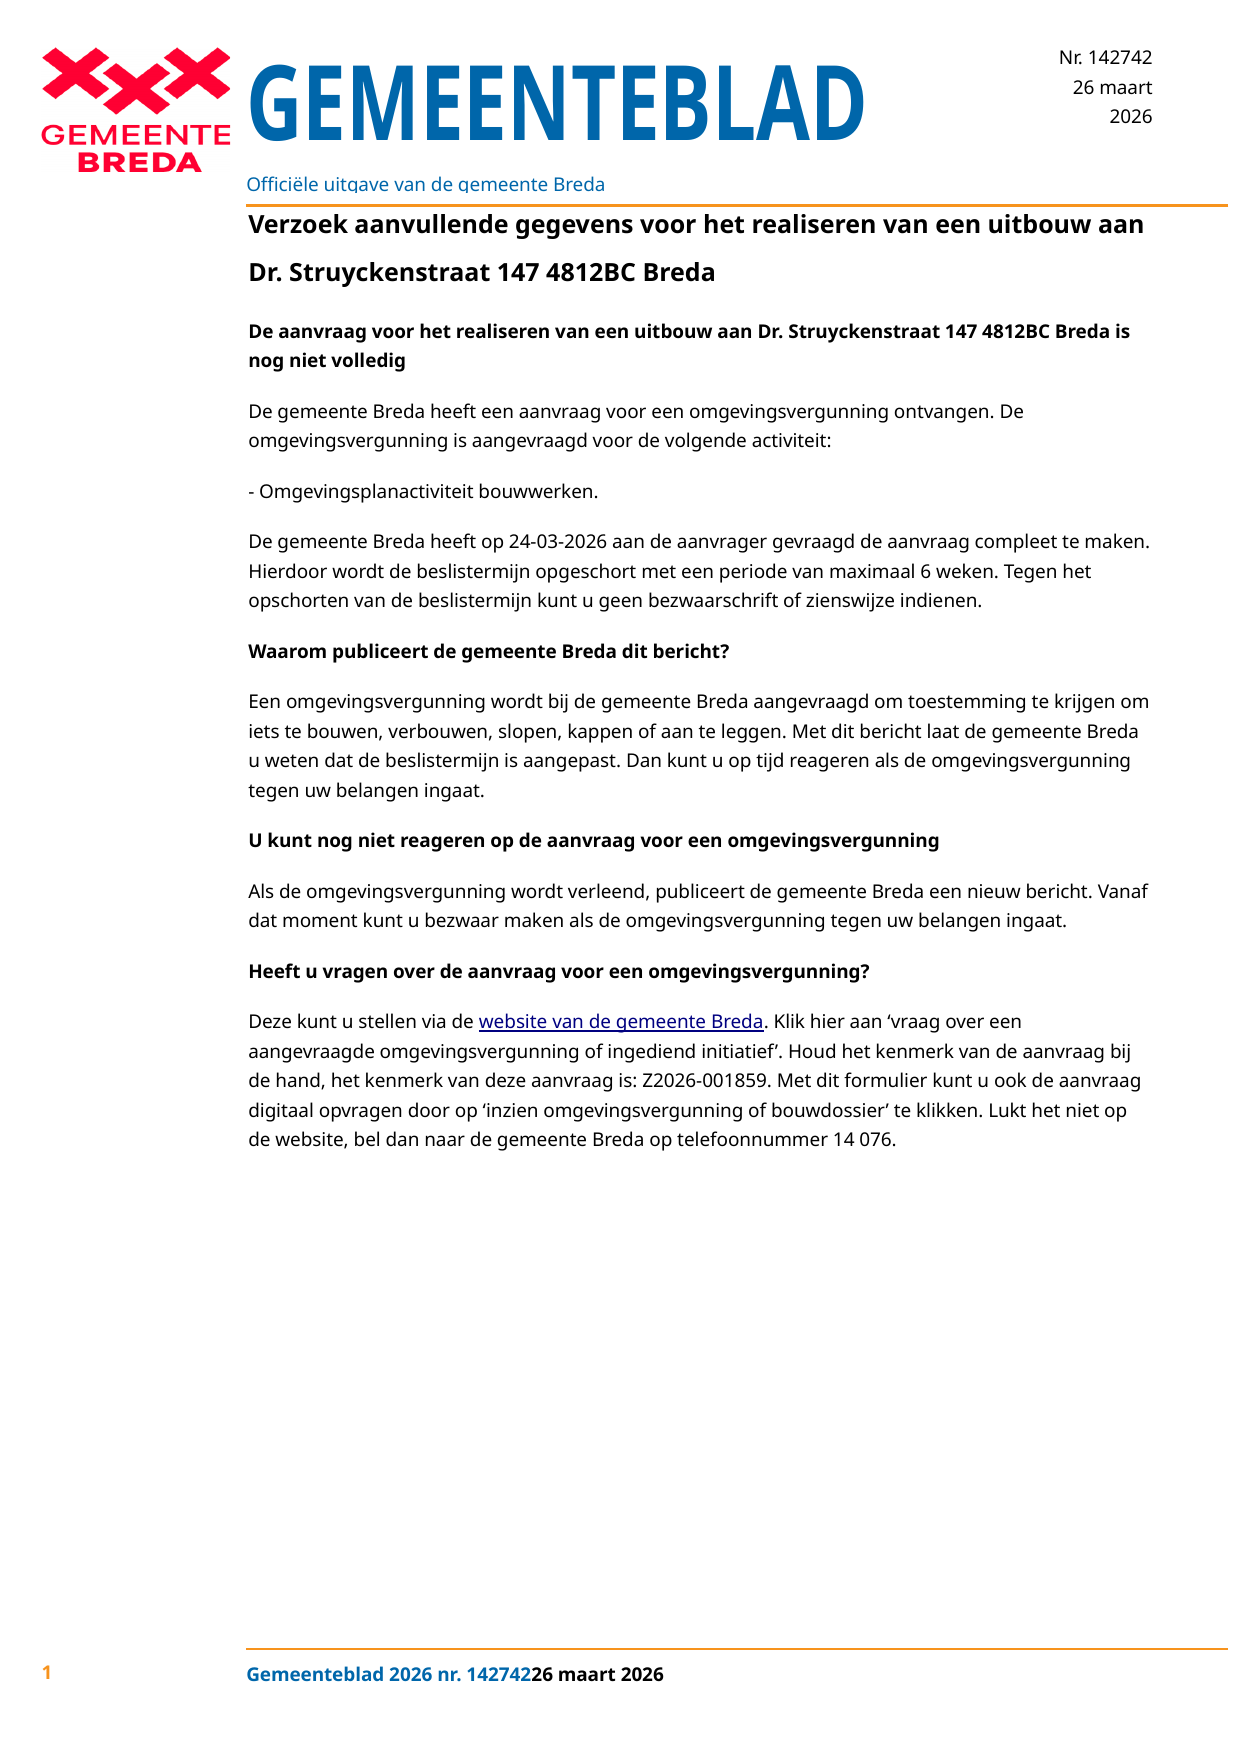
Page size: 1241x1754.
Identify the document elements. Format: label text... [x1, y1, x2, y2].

text - Omgevingsplanactiviteit bouwwerken. [248, 478, 1152, 504]
text Deze kunt u stellen via de website van de gemeente Breda. Klik hier aan ‘vraag over een aangevraagde omgevingsvergunning of ingediend initiatief’. Houd het kenmerk van de aanvraag bij de hand, het kenmerk van deze aanvraag is: Z2026-001859. Met dit formulier kunt u ook de aanvraag digitaal opvragen door op ‘inzien omgevingsvergunning of bouwdossier’ te klikken. Lukt het niet op de website, bel dan naar de gemeente Breda op telefoonnummer 14 076. [248, 1008, 1152, 1152]
text U kunt nog niet reageren op de aanvraag voor een omgevingsvergunning [248, 827, 1152, 853]
text De gemeente Breda heeft een aanvraag voor een omgevingsvergunning ontvangen. De omgevingsvergunning is aangevraagd voor de volgende activiteit: [248, 398, 1152, 453]
picture [41, 47, 231, 172]
text Heeft u vragen over de aanvraag voor een omgevingsvergunning? [248, 958, 1152, 984]
text Als de omgevingsvergunning wordt verleend, publiceert de gemeente Breda een nieuw bericht. Vanaf dat moment kunt u bezwaar maken als de omgevingsvergunning tegen uw belangen ingaat. [248, 878, 1152, 933]
text Een omgevingsvergunning wordt bij de gemeente Breda aangevraagd om toestemming te krijgen om iets te bouwen, verbouwen, slopen, kappen of aan te leggen. Met dit bericht laat de gemeente Breda u weten dat de beslistermijn is aangepast. Dan kunt u op tijd reageren als de omgevingsvergunning tegen uw belangen ingaat. [248, 688, 1152, 803]
text De aanvraag voor het realiseren van een uitbouw aan Dr. Struyckenstraat 147 4812BC Breda is nog niet volledig [248, 318, 1152, 373]
text Waarom publiceert de gemeente Breda dit bericht? [248, 638, 1152, 664]
text De gemeente Breda heeft op 24-03-2026 aan de aanvrager gevraagd de aanvraag compleet te maken. Hierdoor wordt de beslistermijn opgeschort met een periode van maximaal 6 weken. Tegen het opschorten van de beslistermijn kunt u geen bezwaarschrift of zienswijze indienen. [248, 528, 1152, 613]
text Verzoek aanvullende gegevens voor het realiseren van een uitbouw aan Dr. Struyckenstraat 147 4812BC Breda [248, 207, 1152, 288]
